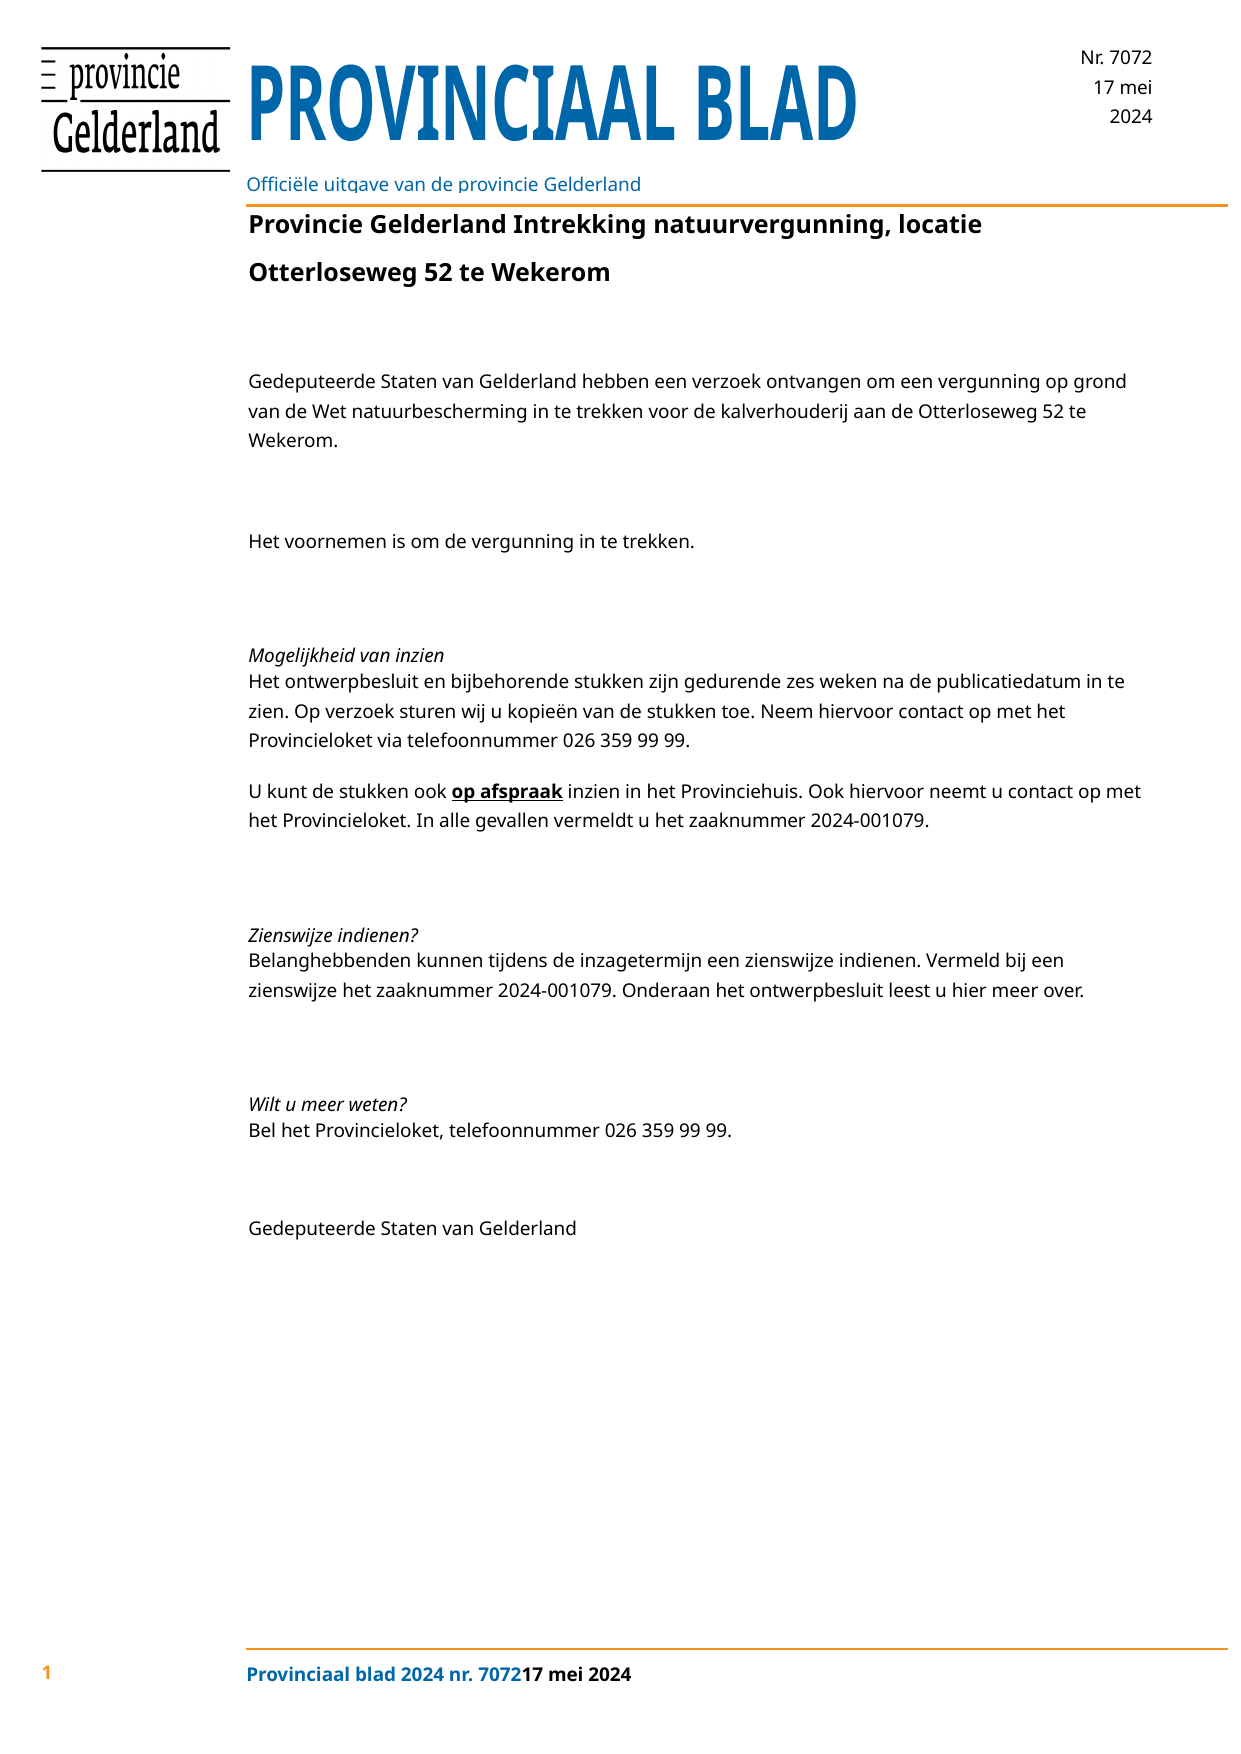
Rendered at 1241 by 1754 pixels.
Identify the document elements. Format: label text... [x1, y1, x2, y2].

text Gedeputeerde Staten van Gelderland hebben een verzoek ontvangen om een vergunning op grond van de Wet natuurbescherming in te trekken voor de kalverhouderij aan de Otterloseweg 52 te Wekerom. [248, 368, 1152, 453]
text Belanghebbenden kunnen tijdens de inzagetermijn een zienswijze indienen. Vermeld bij een zienswijze het zaaknummer 2024-001079. Onderaan het ontwerpbesluit leest u hier meer over. [248, 948, 1152, 1003]
text Mogelijkheid van inzien [248, 643, 1152, 668]
text Bel het Provincieloket, telefoonnummer 026 359 99 99. [248, 1117, 1152, 1143]
picture [41, 47, 231, 172]
text U kunt de stukken ook op afspraak inzien in het Provinciehuis. Ook hiervoor neemt u contact op met het Provincieloket. In alle gevallen vermeldt u het zaaknummer 2024-001079. [248, 778, 1152, 833]
text Het voornemen is om de vergunning in te trekken. [248, 528, 1152, 554]
text Wilt u meer weten? [248, 1092, 1152, 1117]
text Gedeputeerde Staten van Gelderland [248, 1216, 1152, 1241]
text Zienswijze indienen? [248, 922, 1152, 948]
text Het ontwerpbesluit en bijbehorende stukken zijn gedurende zes weken na de publicatiedatum in te zien. Op verzoek sturen wij u kopieën van de stukken toe. Neem hiervoor contact op met het Provincieloket via telefoonnummer 026 359 99 99. [248, 668, 1152, 753]
text Provincie Gelderland Intrekking natuurvergunning, locatie Otterloseweg 52 te Wekerom [248, 207, 1152, 288]
